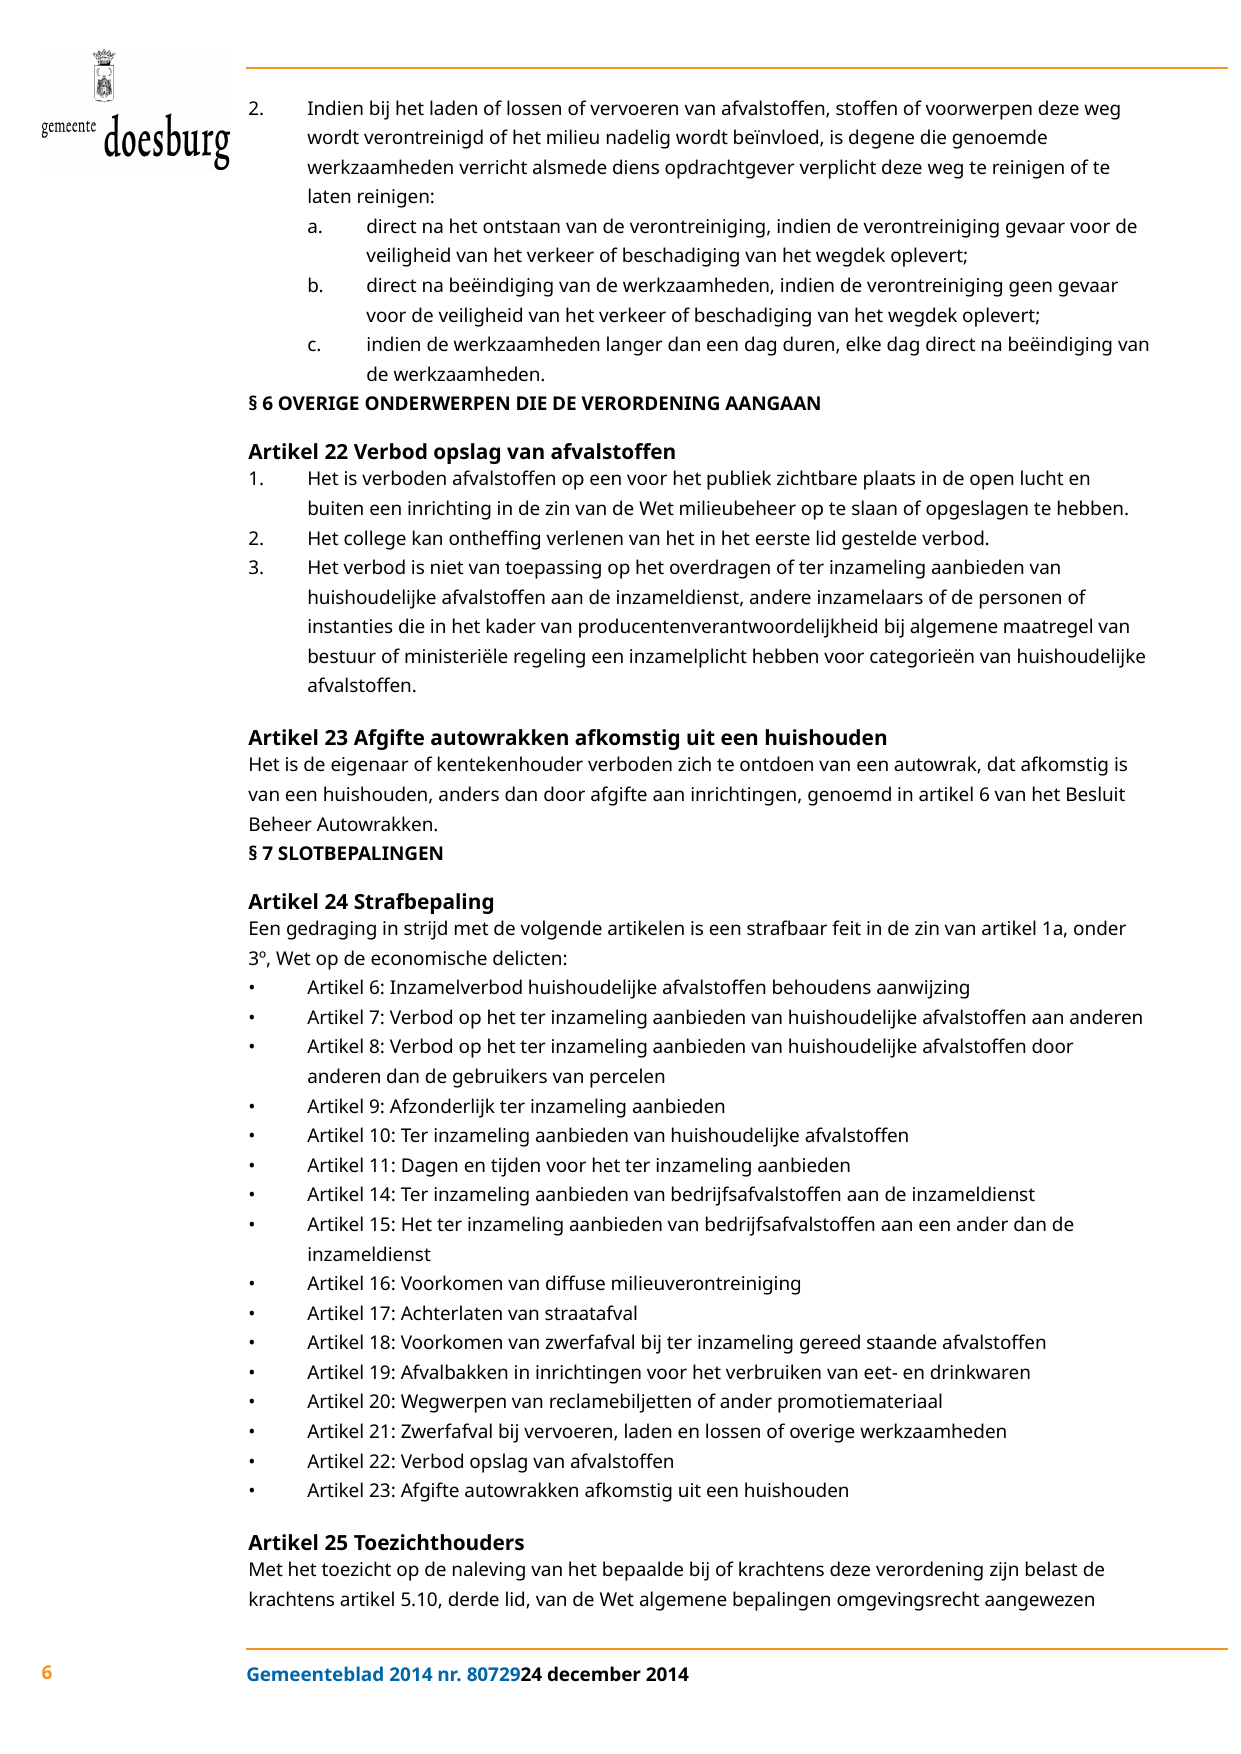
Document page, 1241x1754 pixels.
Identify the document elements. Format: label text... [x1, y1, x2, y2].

list Artikel 16: Voorkomen van diffuse milieuverontreiniging [248, 1270, 1152, 1296]
text Artikel 24 Strafbepaling [248, 887, 1152, 915]
list Artikel 23: Afgifte autowrakken afkomstig uit een huishouden [248, 1477, 1152, 1503]
list Artikel 19: Afvalbakken in inrichtingen voor het verbruiken van eet- en drinkwaren [248, 1359, 1152, 1385]
list Het college kan ontheffing verlenen van het in het eerste lid gestelde verbod. [248, 525, 1152, 551]
text Een gedraging in strijd met de volgende artikelen is een strafbaar feit in de zin van artikel 1a, onder 3º, Wet op de economische delicten: [248, 915, 1152, 971]
text § 6 OVERIGE ONDERWERPEN DIE DE VERORDENING AANGAAN [248, 391, 1152, 416]
text Artikel 22 Verbod opslag van afvalstoffen [248, 437, 1152, 466]
list Artikel 10: Ter inzameling aanbieden van huishoudelijke afvalstoffen [248, 1122, 1152, 1148]
list Artikel 18: Voorkomen van zwerfafval bij ter inzameling gereed staande afvalstoffen [248, 1329, 1152, 1355]
picture [41, 47, 231, 172]
list Artikel 17: Achterlaten van straatafval [248, 1300, 1152, 1326]
list direct na het ontstaan van de verontreiniging, indien de verontreiniging gevaar voor de veiligheid van het verkeer of beschadiging van het wegdek oplevert; [307, 213, 1152, 268]
list Het verbod is niet van toepassing op het overdragen of ter inzameling aanbieden van huishoudelijke afvalstoffen aan de inzameldienst, andere inzamelaars of de personen of instanties die in het kader van producentenverantwoordelijkheid bij algemene maatregel van bestuur of ministeriële regeling een inzamelplicht hebben voor categorieën van huishoudelijke afvalstoffen. [248, 554, 1152, 698]
list Artikel 15: Het ter inzameling aanbieden van bedrijfsafvalstoffen aan een ander dan de inzameldienst [248, 1211, 1152, 1266]
list Artikel 9: Afzonderlijk ter inzameling aanbieden [248, 1093, 1152, 1118]
list Artikel 7: Verbod op het ter inzameling aanbieden van huishoudelijke afvalstoffen aan anderen [248, 1004, 1152, 1030]
list indien de werkzaamheden langer dan een dag duren, elke dag direct na beëindiging van de werkzaamheden. [307, 331, 1152, 387]
list Indien bij het laden of lossen of vervoeren van afvalstoffen, stoffen of voorwerpen deze weg wordt verontreinigd of het milieu nadelig wordt beïnvloed, is degene die genoemde werkzaamheden verricht alsmede diens opdrachtgever verplicht deze weg te reinigen of te laten reinigen: [248, 95, 1152, 209]
text Het is de eigenaar of kentekenhouder verboden zich te ontdoen van een autowrak, dat afkomstig is van een huishouden, anders dan door afgifte aan inrichtingen, genoemd in artikel 6 van het Besluit Beheer Autowrakken. [248, 752, 1152, 836]
list direct na beëindiging van de werkzaamheden, indien de verontreiniging geen gevaar voor de veiligheid van het verkeer of beschadiging van het wegdek oplevert; [307, 272, 1152, 328]
list Artikel 6: Inzamelverbod huishoudelijke afvalstoffen behoudens aanwijzing [248, 974, 1152, 1000]
text Artikel 25 Toezichthouders [248, 1528, 1152, 1556]
text § 7 SLOTBEPALINGEN [248, 840, 1152, 866]
list Artikel 21: Zwerfafval bij vervoeren, laden en lossen of overige werkzaamheden [248, 1418, 1152, 1444]
list Artikel 11: Dagen en tijden voor het ter inzameling aanbieden [248, 1152, 1152, 1178]
text Artikel 23 Afgifte autowrakken afkomstig uit een huishouden [248, 723, 1152, 752]
list Artikel 20: Wegwerpen van reclamebiljetten of ander promotiemateriaal [248, 1389, 1152, 1414]
list Artikel 8: Verbod op het ter inzameling aanbieden van huishoudelijke afvalstoffen door anderen dan de gebruikers van percelen [248, 1034, 1152, 1089]
text Met het toezicht op de naleving van het bepaalde bij of krachtens deze verordening zijn belast de krachtens artikel 5.10, derde lid, van de Wet algemene bepalingen omgevingsrecht aangewezen [248, 1556, 1152, 1612]
list Het is verboden afvalstoffen op een voor het publiek zichtbare plaats in de open lucht en buiten een inrichting in de zin van de Wet milieubeheer op te slaan of opgeslagen te hebben. [248, 466, 1152, 521]
list Artikel 14: Ter inzameling aanbieden van bedrijfsafvalstoffen aan de inzameldienst [248, 1182, 1152, 1207]
list Artikel 22: Verbod opslag van afvalstoffen [248, 1448, 1152, 1473]
